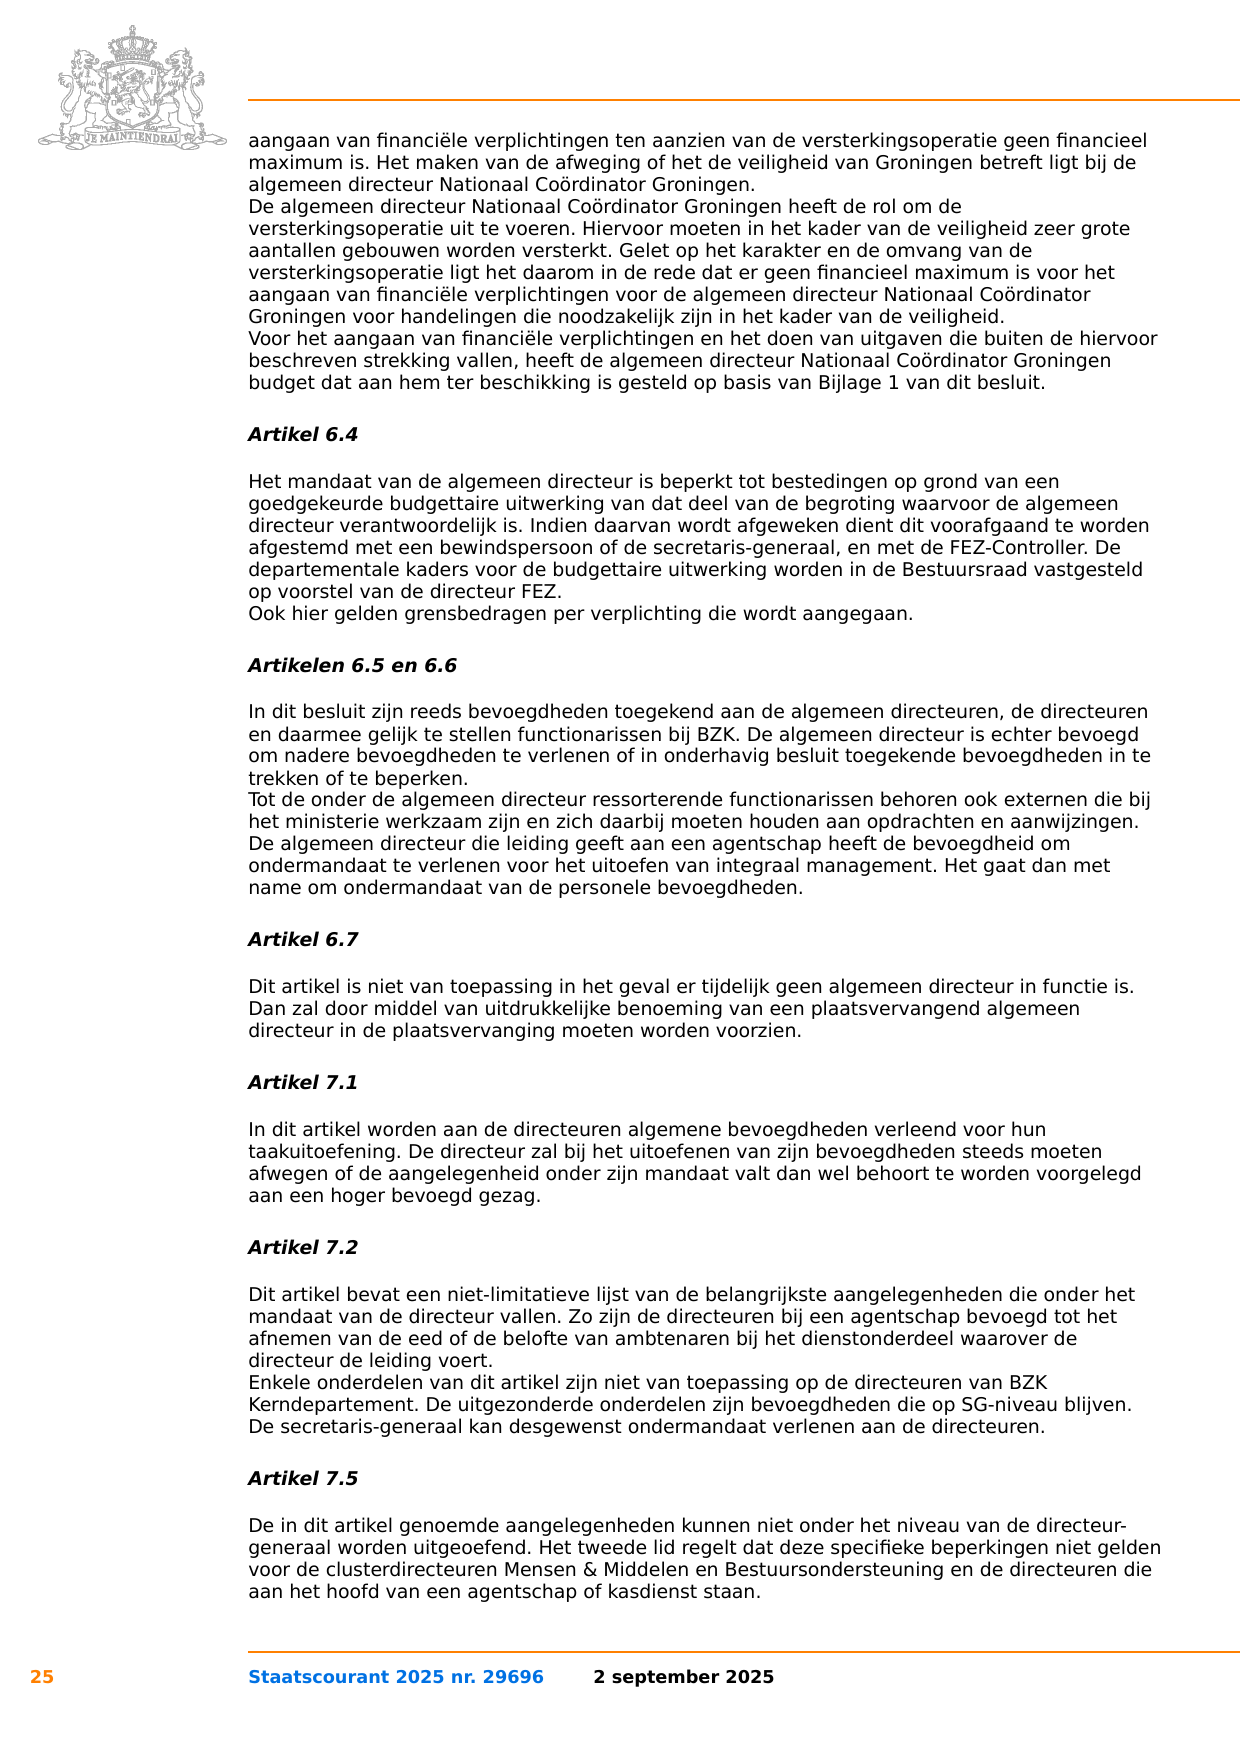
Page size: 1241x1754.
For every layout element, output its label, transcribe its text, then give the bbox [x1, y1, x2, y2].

subtitle Artikel 7.2 [248, 1237, 1163, 1259]
text Enkele onderdelen van dit artikel zijn niet van toepassing op de directeuren van BZK Kerndepartement. De uitgezonderde onderdelen zijn bevoegdheden die op SG-niveau blijven. De secretaris-generaal kan desgewenst ondermandaat verlenen aan de directeuren. [248, 1372, 1163, 1438]
text Voor het aangaan van financiële verplichtingen en het doen van uitgaven die buiten de hiervoor beschreven strekking vallen, heeft de algemeen directeur Nationaal Coördinator Groningen budget dat aan hem ter beschikking is gesteld op basis van Bijlage 1 van dit besluit. [248, 328, 1163, 394]
text Het mandaat van de algemeen directeur is beperkt tot bestedingen op grond van een goedgekeurde budgettaire uitwerking van dat deel van de begroting waarvoor de algemeen directeur verantwoordelijk is. Indien daarvan wordt afgeweken dient dit voorafgaand te worden afgestemd met een bewindspersoon of de secretaris-generaal, en met de FEZ-Controller. De departementale kaders voor de budgettaire uitwerking worden in de Bestuursraad vastgesteld op voorstel van de directeur FEZ. [248, 471, 1163, 602]
text De in dit artikel genoemde aangelegenheden kunnen niet onder het niveau van de directeur-generaal worden uitgeoefend. Het tweede lid regelt dat deze specifieke beperkingen niet gelden voor de clusterdirecteuren Mensen & Middelen en Bestuursondersteuning en de directeuren die aan het hoofd van een agentschap of kasdienst staan. [248, 1515, 1163, 1603]
text Ook hier gelden grensbedragen per verplichting die wordt aangegaan. [248, 602, 1163, 624]
subtitle Artikel 7.1 [248, 1072, 1163, 1094]
text Dit artikel bevat een niet-limitatieve lijst van de belangrijkste aangelegenheden die onder het mandaat van de directeur vallen. Zo zijn de directeuren bij een agentschap bevoegd tot het afnemen van de eed of de belofte van ambtenaren bij het dienstonderdeel waarover de directeur de leiding voert. [248, 1284, 1163, 1372]
text aangaan van financiële verplichtingen ten aanzien van de versterkingsoperatie geen financieel maximum is. Het maken van de afweging of het de veiligheid van Groningen betreft ligt bij de algemeen directeur Nationaal Coördinator Groningen. [248, 130, 1163, 196]
subtitle Artikel 6.4 [248, 424, 1163, 446]
text De algemeen directeur Nationaal Coördinator Groningen heeft de rol om de versterkingsoperatie uit te voeren. Hiervoor moeten in het kader van de veiligheid zeer grote aantallen gebouwen worden versterkt. Gelet op het karakter en de omvang van de versterkingsoperatie ligt het daarom in de rede dat er geen financieel maximum is voor het aangaan van financiële verplichtingen voor de algemeen directeur Nationaal Coördinator Groningen voor handelingen die noodzakelijk zijn in het kader van de veiligheid. [248, 196, 1163, 328]
subtitle Artikel 6.7 [248, 929, 1163, 951]
subtitle Artikel 7.5 [248, 1468, 1163, 1490]
picture [38, 25, 227, 150]
text In dit artikel worden aan de directeuren algemene bevoegdheden verleend voor hun taakuitoefening. De directeur zal bij het uitoefenen van zijn bevoegdheden steeds moeten afwegen of de aangelegenheid onder zijn mandaat valt dan wel behoort te worden voorgelegd aan een hoger bevoegd gezag. [248, 1119, 1163, 1207]
text Dit artikel is niet van toepassing in het geval er tijdelijk geen algemeen directeur in functie is. Dan zal door middel van uitdrukkelijke benoeming van een plaatsvervangend algemeen directeur in de plaatsvervanging moeten worden voorzien. [248, 976, 1163, 1042]
subtitle Artikelen 6.5 en 6.6 [248, 654, 1163, 676]
text Tot de onder de algemeen directeur ressorterende functionarissen behoren ook externen die bij het ministerie werkzaam zijn en zich daarbij moeten houden aan opdrachten en aanwijzingen. [248, 789, 1163, 833]
text De algemeen directeur die leiding geeft aan een agentschap heeft de bevoegdheid om ondermandaat te verlenen voor het uitoefen van integraal management. Het gaat dan met name om ondermandaat van de personele bevoegdheden. [248, 833, 1163, 899]
text In dit besluit zijn reeds bevoegdheden toegekend aan de algemeen directeuren, de directeuren en daarmee gelijk te stellen functionarissen bij BZK. De algemeen directeur is echter bevoegd om nadere bevoegdheden te verlenen of in onderhavig besluit toegekende bevoegdheden in te trekken of te beperken. [248, 701, 1163, 789]
